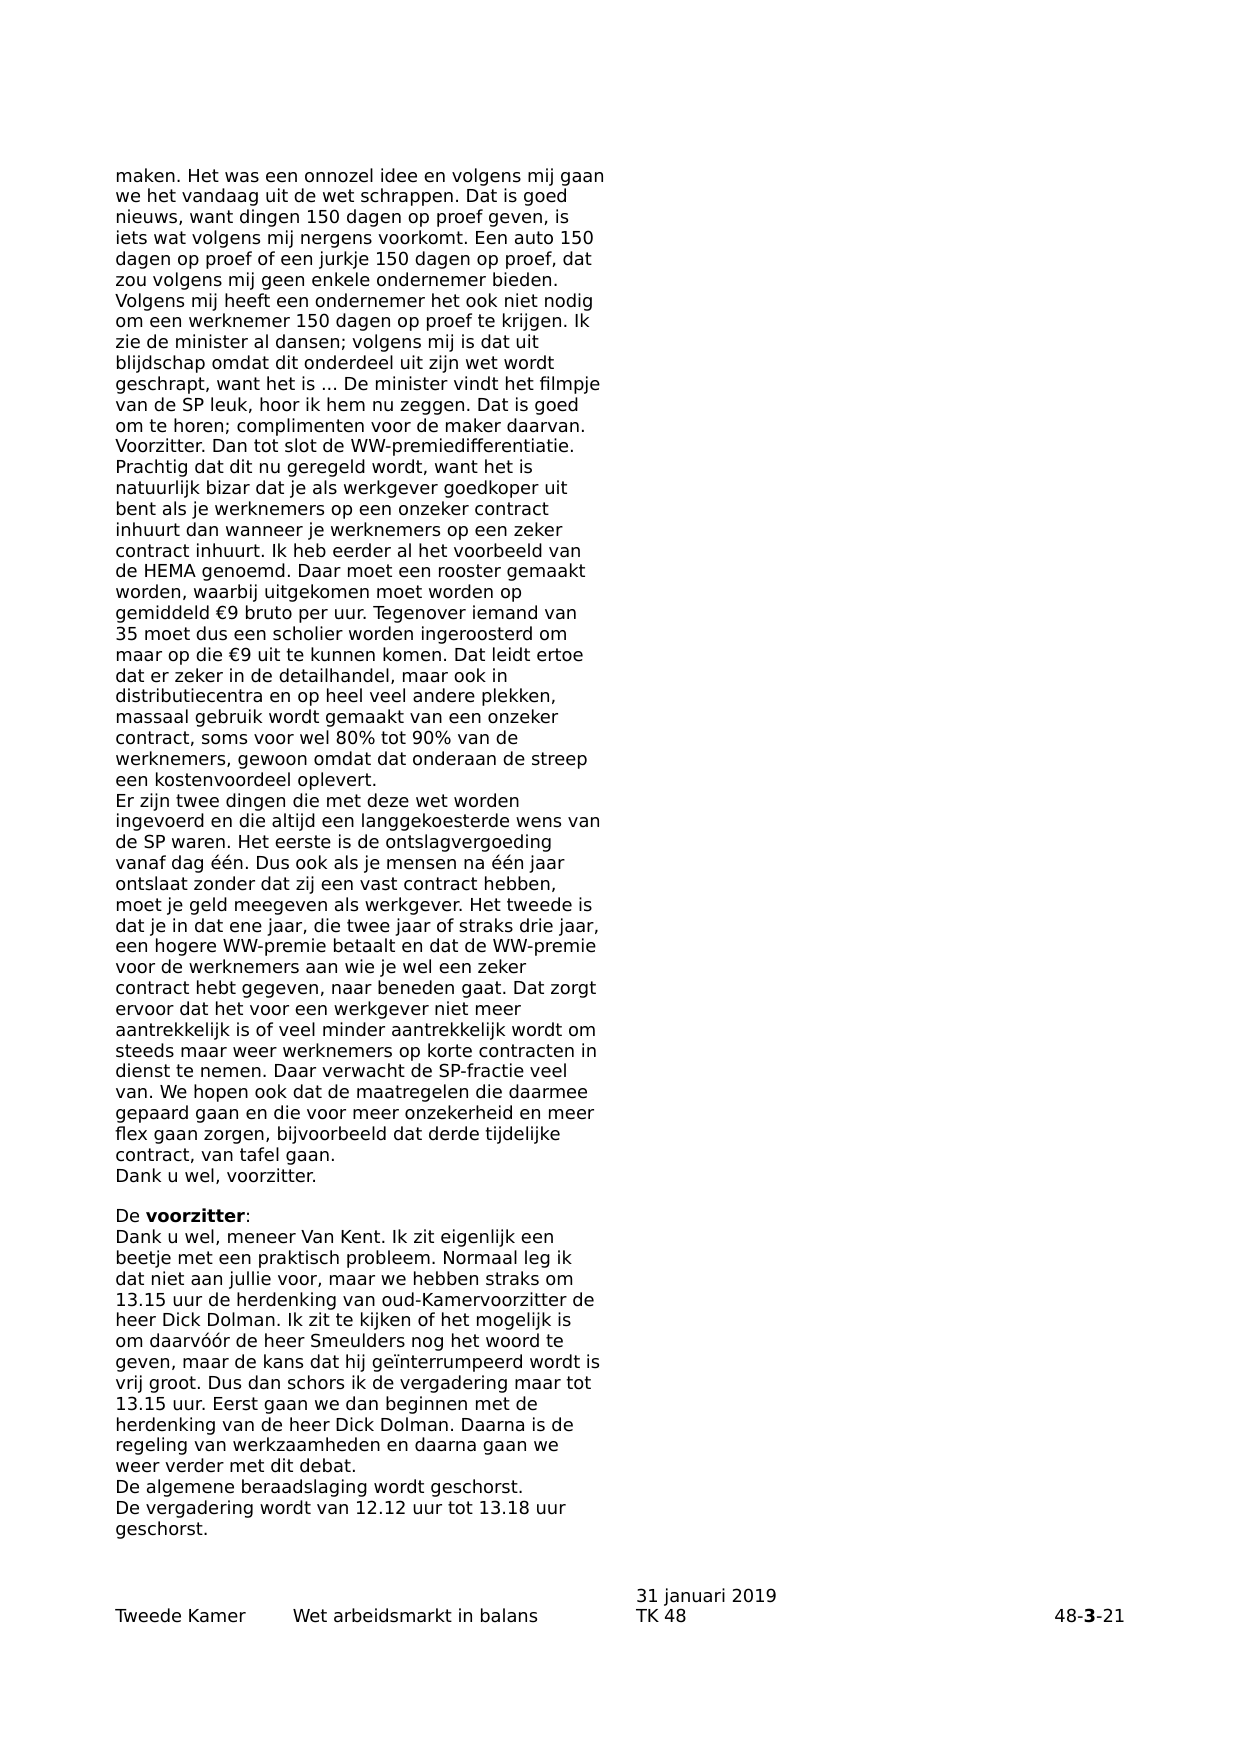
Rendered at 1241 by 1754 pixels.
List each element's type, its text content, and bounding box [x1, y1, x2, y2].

text Voorzitter. Dan tot slot de WW-premiedifferentiatie. Prachtig dat dit nu geregeld wordt, want het is natuurlijk bizar dat je als werkgever goedkoper uit bent als je werknemers op een onzeker contract inhuurt dan wanneer je werknemers op een zeker contract inhuurt. Ik heb eerder al het voorbeeld van de HEMA genoemd. Daar moet een rooster gemaakt worden, waarbij uitgekomen moet worden op gemiddeld €9 bruto per uur. Tegenover iemand van 35 moet dus een scholier worden ingeroosterd om maar op die €9 uit te kunnen komen. Dat leidt ertoe dat er zeker in de detailhandel, maar ook in distributiecentra en op heel veel andere plekken, massaal gebruik wordt gemaakt van een onzeker contract, soms voor wel 80% tot 90% van de werknemers, gewoon omdat dat onderaan de streep een kostenvoordeel oplevert. [115, 436, 605, 790]
text De vergadering wordt van 12.12 uur tot 13.18 uur geschorst. [115, 1498, 605, 1539]
text maken. Het was een onnozel idee en volgens mij gaan we het vandaag uit de wet schrappen. Dat is goed nieuws, want dingen 150 dagen op proef geven, is iets wat volgens mij nergens voorkomt. Een auto 150 dagen op proef of een jurkje 150 dagen op proef, dat zou volgens mij geen enkele ondernemer bieden. Volgens mij heeft een ondernemer het ook niet nodig om een werknemer 150 dagen op proef te krijgen. Ik zie de minister al dansen; volgens mij is dat uit blijdschap omdat dit onderdeel uit zijn wet wordt geschrapt, want het is ... De minister vindt het filmpje van de SP leuk, hoor ik hem nu zeggen. Dat is goed om te horen; complimenten voor de maker daarvan. [115, 165, 605, 436]
text De voorzitter: [115, 1206, 605, 1227]
text Dank u wel, meneer Van Kent. Ik zit eigenlijk een beetje met een praktisch probleem. Normaal leg ik dat niet aan jullie voor, maar we hebben straks om 13.15 uur de herdenking van oud-Kamervoorzitter de heer Dick Dolman. Ik zit te kijken of het mogelijk is om daarvóór de heer Smeulders nog het woord te geven, maar de kans dat hij geïnterrumpeerd wordt is vrij groot. Dus dan schors ik de vergadering maar tot 13.15 uur. Eerst gaan we dan beginnen met de herdenking van de heer Dick Dolman. Daarna is de regeling van werkzaamheden en daarna gaan we weer verder met dit debat. [115, 1227, 605, 1477]
text Er zijn twee dingen die met deze wet worden ingevoerd en die altijd een langgekoesterde wens van de SP waren. Het eerste is de ontslagvergoeding vanaf dag één. Dus ook als je mensen na één jaar ontslaat zonder dat zij een vast contract hebben, moet je geld meegeven als werkgever. Het tweede is dat je in dat ene jaar, die twee jaar of straks drie jaar, een hogere WW-premie betaalt en dat de WW-premie voor de werknemers aan wie je wel een zeker contract hebt gegeven, naar beneden gaat. Dat zorgt ervoor dat het voor een werkgever niet meer aantrekkelijk is of veel minder aantrekkelijk wordt om steeds maar weer werknemers op korte contracten in dienst te nemen. Daar verwacht de SP-fractie veel van. We hopen ook dat de maatregelen die daarmee gepaard gaan en die voor meer onzekerheid en meer flex gaan zorgen, bijvoorbeeld dat derde tijdelijke contract, van tafel gaan. [115, 790, 605, 1165]
text Dank u wel, voorzitter. [115, 1165, 605, 1186]
text De algemene beraadslaging wordt geschorst. [115, 1477, 605, 1498]
